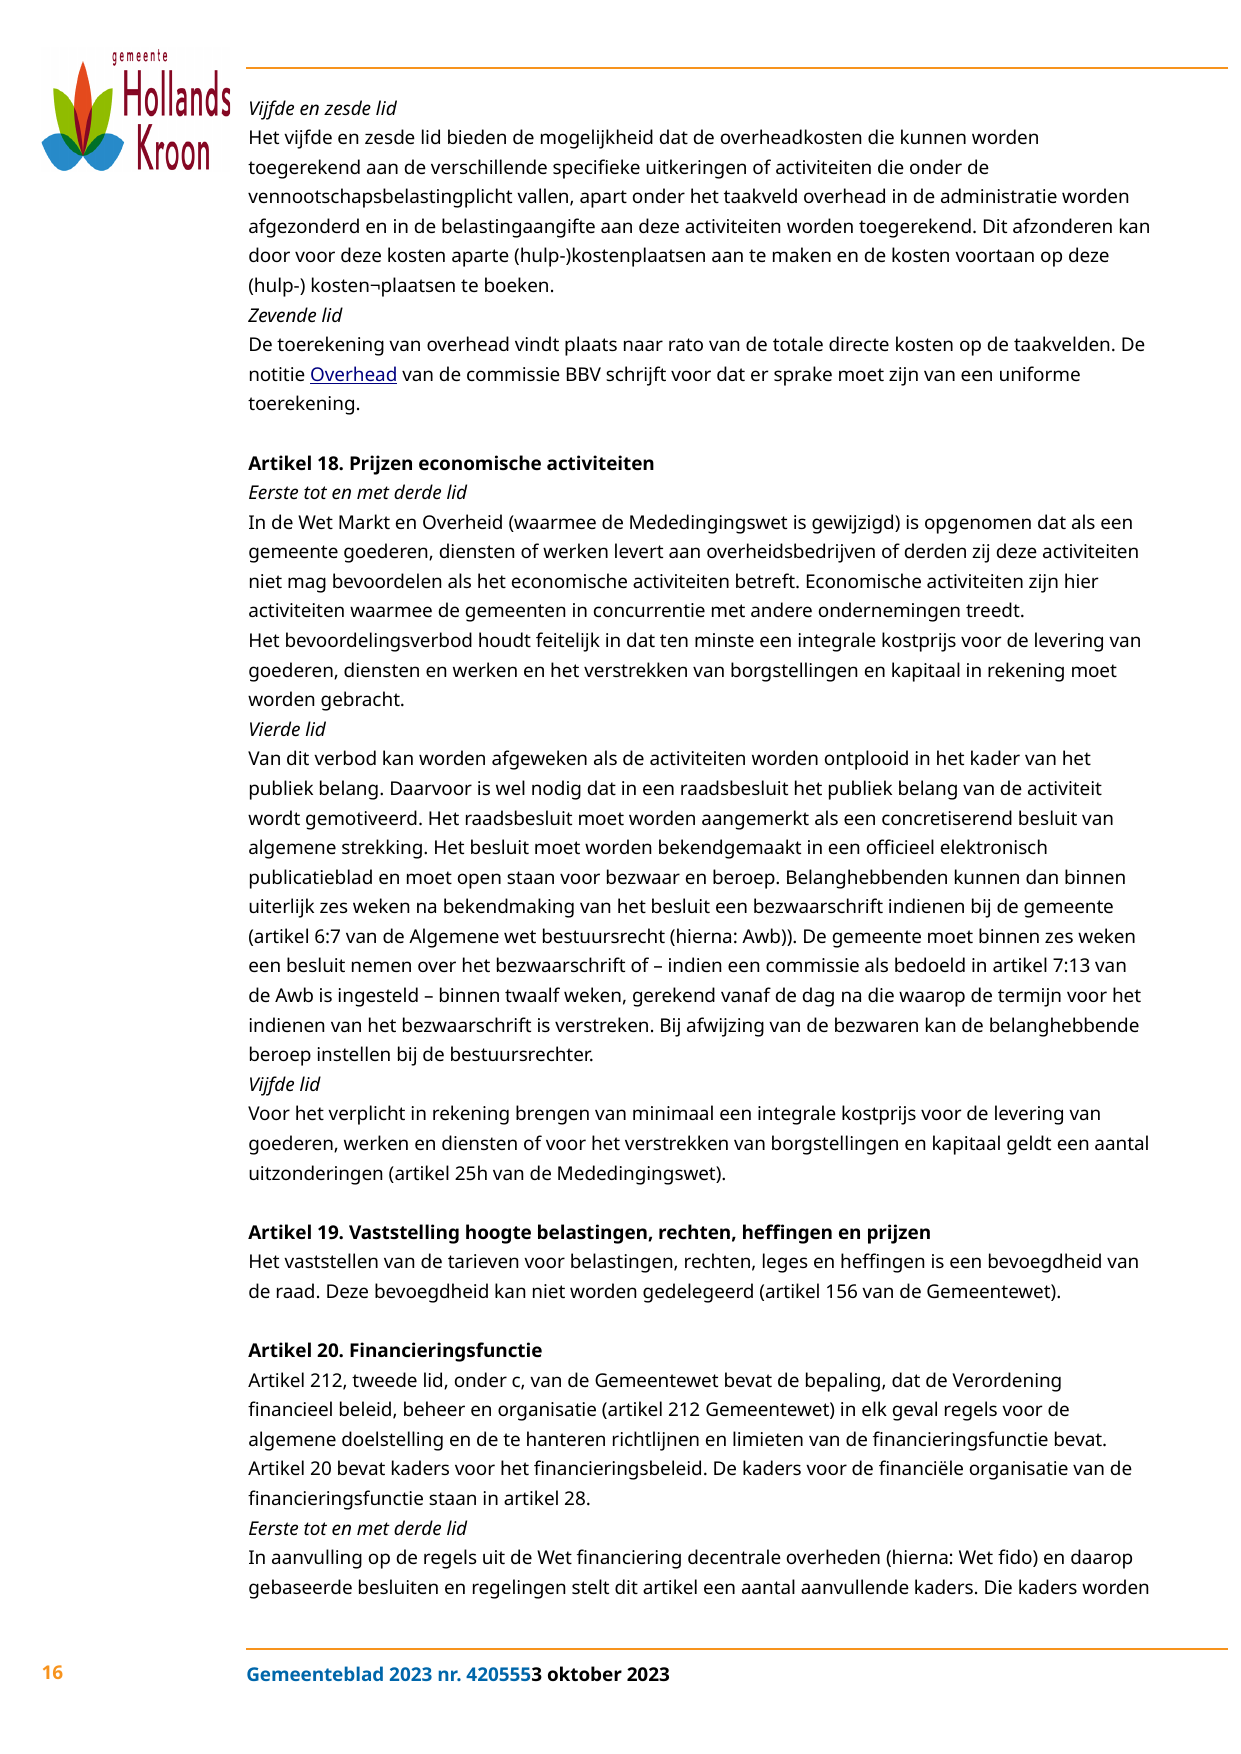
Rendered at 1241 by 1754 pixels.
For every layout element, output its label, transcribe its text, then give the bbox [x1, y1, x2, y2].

text Artikel 18. Prijzen economische activiteiten [248, 450, 1152, 476]
text In aanvulling op de regels uit de Wet financiering decentrale overheden (hierna: Wet fido) en daarop gebaseerde besluiten en regelingen stelt dit artikel een aantal aanvullende kaders. Die kaders worden [248, 1544, 1152, 1600]
picture [41, 47, 231, 172]
text Van dit verbod kan worden afgeweken als de activiteiten worden ontplooid in het kader van het publiek belang. Daarvoor is wel nodig dat in een raadsbesluit het publiek belang van de activiteit wordt gemotiveerd. Het raadsbesluit moet worden aangemerkt als een concretiserend besluit van algemene strekking. Het besluit moet worden bekendgemaakt in een officieel elektronisch publicatieblad en moet open staan voor bezwaar en beroep. Belanghebbenden kunnen dan binnen uiterlijk zes weken na bekendmaking van het besluit een bezwaarschrift indienen bij de gemeente (artikel 6:7 van de Algemene wet bestuursrecht (hierna: Awb)). De gemeente moet binnen zes weken een besluit nemen over het bezwaarschrift of – indien een commissie als bedoeld in artikel 7:13 van de Awb is ingesteld – binnen twaalf weken, gerekend vanaf de dag na die waarop de termijn voor het indienen van het bezwaarschrift is verstreken. Bij afwijzing van de bezwaren kan de belanghebbende beroep instellen bij de bestuursrechter. [248, 746, 1152, 1067]
text Artikel 19. Vaststelling hoogte belastingen, rechten, heffingen en prijzen [248, 1219, 1152, 1245]
text Artikel 212, tweede lid, onder c, van de Gemeentewet bevat de bepaling, dat de Verordening financieel beleid, beheer en organisatie (artikel 212 Gemeentewet) in elk geval regels voor de algemene doelstelling en de te hanteren richtlijnen en limieten van de financieringsfunctie bevat. Artikel 20 bevat kaders voor het financieringsbeleid. De kaders voor de financiële organisatie van de financieringsfunctie staan in artikel 28. [248, 1367, 1152, 1511]
text Het vijfde en zesde lid bieden de mogelijkheid dat de overheadkosten die kunnen worden toegerekend aan de verschillende specifieke uitkeringen of activiteiten die onder de vennootschapsbelastingplicht vallen, apart onder het taakveld overhead in de administratie worden afgezonderd en in de belastingaangifte aan deze activiteiten worden toegerekend. Dit afzonderen kan door voor deze kosten aparte (hulp-)kostenplaatsen aan te maken en de kosten voortaan op deze (hulp-) kosten¬plaatsen te boeken. [248, 124, 1152, 298]
text Het bevoordelingsverbod houdt feitelijk in dat ten minste een integrale kostprijs voor de levering van goederen, diensten en werken en het verstrekken van borgstellingen en kapitaal in rekening moet worden gebracht. [248, 627, 1152, 712]
text Vijfde en zesde lid [248, 95, 1152, 121]
text Artikel 20. Financieringsfunctie [248, 1337, 1152, 1363]
text Voor het verplicht in rekening brengen van minimaal een integrale kostprijs voor de levering van goederen, werken en diensten of voor het verstrekken van borgstellingen en kapitaal geldt een aantal uitzonderingen (artikel 25h van de Mededingingswet). [248, 1101, 1152, 1186]
text Zevende lid [248, 302, 1152, 328]
text Vierde lid [248, 716, 1152, 742]
text Vijfde lid [248, 1071, 1152, 1097]
text Eerste tot en met derde lid [248, 479, 1152, 505]
text Het vaststellen van de tarieven voor belastingen, rechten, leges en heffingen is een bevoegdheid van de raad. Deze bevoegdheid kan niet worden gedelegeerd (artikel 156 van de Gemeentewet). [248, 1248, 1152, 1304]
text Eerste tot en met derde lid [248, 1515, 1152, 1541]
text In de Wet Markt en Overheid (waarmee de Mededingingswet is gewijzigd) is opgenomen dat als een gemeente goederen, diensten of werken levert aan overheidsbedrijven of derden zij deze activiteiten niet mag bevoordelen als het economische activiteiten betreft. Economische activiteiten zijn hier activiteiten waarmee de gemeenten in concurrentie met andere ondernemingen treedt. [248, 509, 1152, 623]
text De toerekening van overhead vindt plaats naar rato van de totale directe kosten op de taakvelden. De notitie Overhead van de commissie BBV schrijft voor dat er sprake moet zijn van een uniforme toerekening. [248, 331, 1152, 416]
